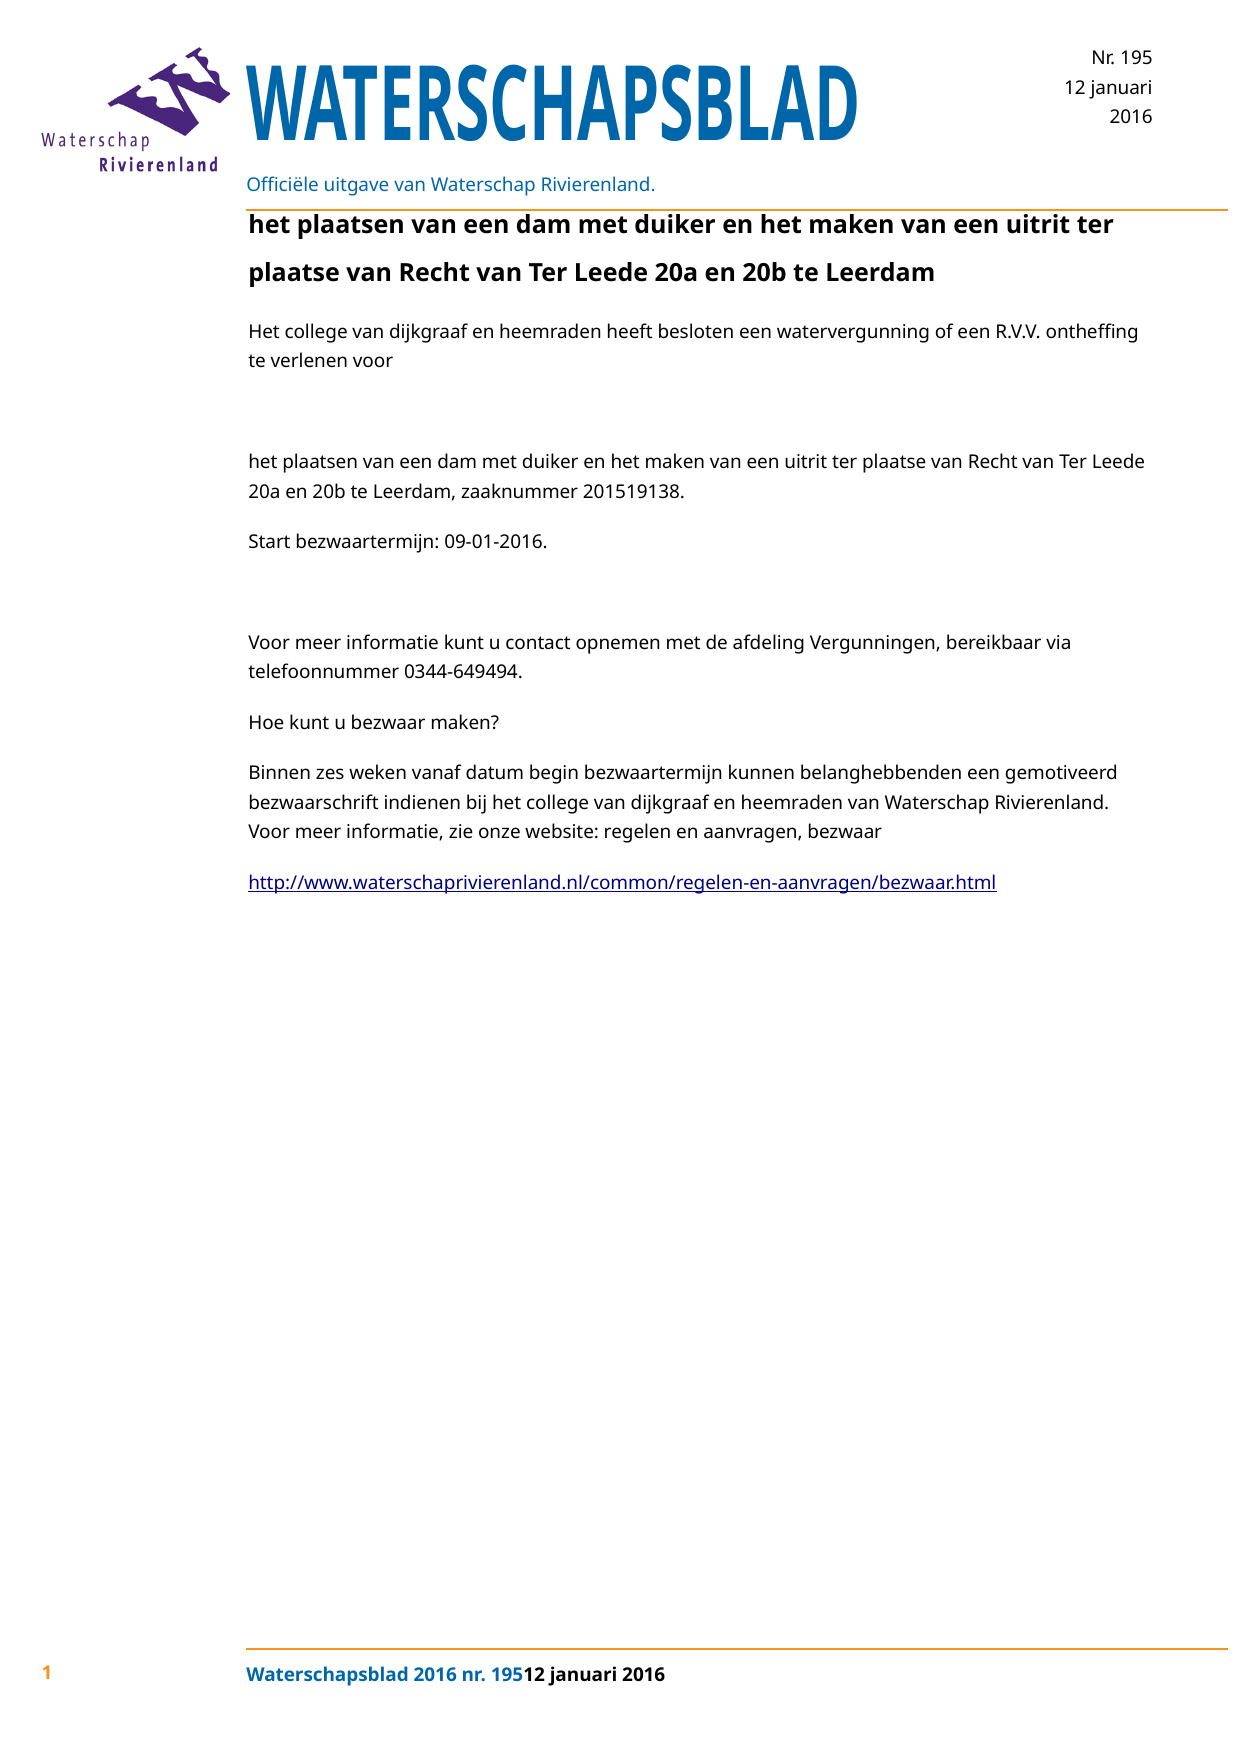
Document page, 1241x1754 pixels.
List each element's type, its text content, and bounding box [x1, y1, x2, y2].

text Binnen zes weken vanaf datum begin bezwaartermijn kunnen belanghebbenden een gemotiveerd bezwaarschrift indienen bij het college van dijkgraaf en heemraden van Waterschap Rivierenland. Voor meer informatie, zie onze website: regelen en aanvragen, bezwaar [248, 759, 1152, 844]
text het plaatsen van een dam met duiker en het maken van een uitrit ter plaatse van Recht van Ter Leede 20a en 20b te Leerdam [248, 211, 1152, 288]
text Voor meer informatie kunt u contact opnemen met de afdeling Vergunningen, bereikbaar via telefoonnummer 0344-649494. [248, 629, 1152, 684]
text http://www.waterschaprivierenland.nl/common/regelen-en-aanvragen/bezwaar.html [248, 869, 1152, 895]
text Het college van dijkgraaf en heemraden heeft besloten een watervergunning of een R.V.V. ontheffing te verlenen voor [248, 318, 1152, 373]
text het plaatsen van een dam met duiker en het maken van een uitrit ter plaatse van Recht van Ter Leede 20a en 20b te Leerdam, zaaknummer 201519138. [248, 448, 1152, 504]
picture [41, 47, 231, 172]
text Start bezwaartermijn: 09-01-2016. [248, 528, 1152, 554]
text Hoe kunt u bezwaar maken? [248, 709, 1152, 735]
